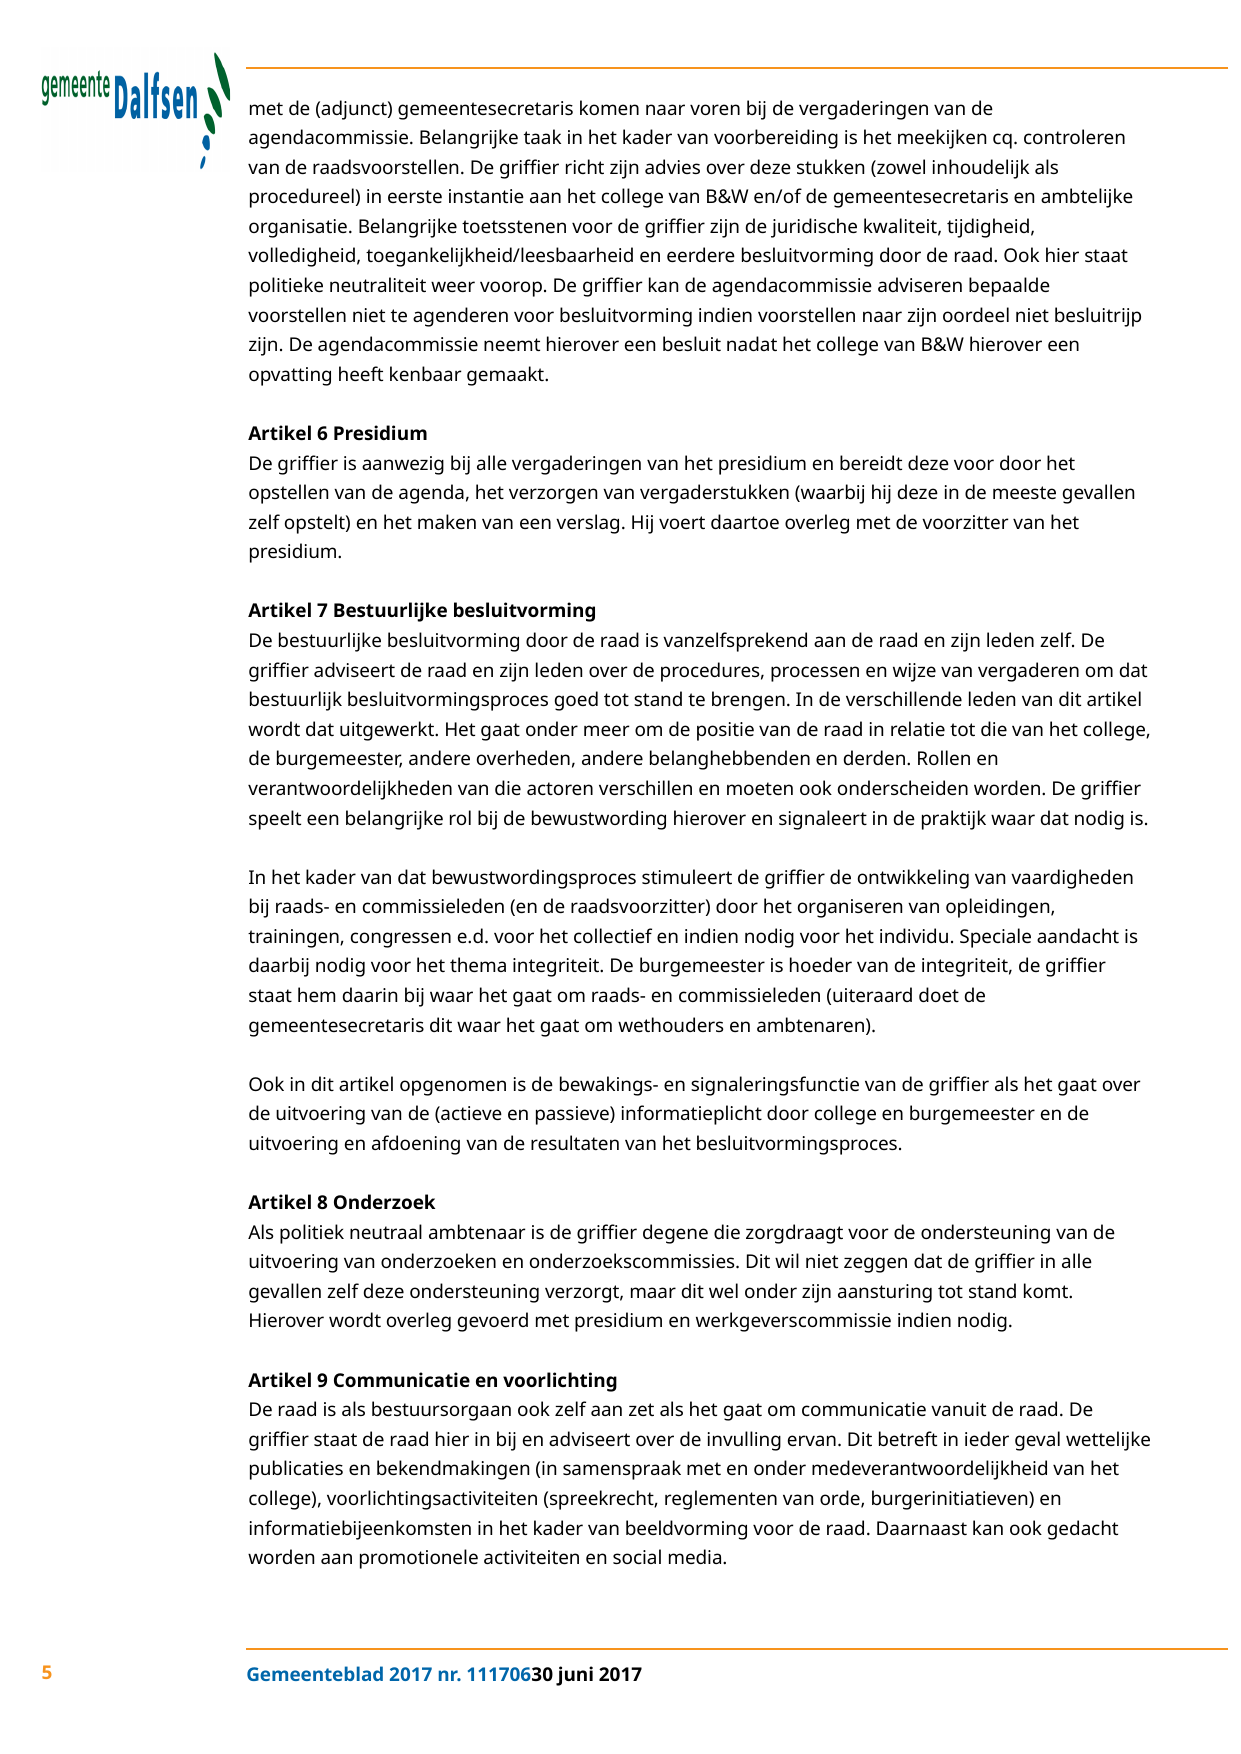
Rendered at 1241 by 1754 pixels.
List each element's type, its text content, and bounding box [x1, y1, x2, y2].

text In het kader van dat bewustwordingsproces stimuleert de griffier de ontwikkeling van vaardigheden bij raads- en commissieleden (en de raadsvoorzitter) door het organiseren van opleidingen, trainingen, congressen e.d. voor het collectief en indien nodig voor het individu. Speciale aandacht is daarbij nodig voor het thema integriteit. De burgemeester is hoeder van de integriteit, de griffier staat hem daarin bij waar het gaat om raads- en commissieleden (uiteraard doet de gemeentesecretaris dit waar het gaat om wethouders en ambtenaren). [248, 864, 1152, 1038]
text De bestuurlijke besluitvorming door de raad is vanzelfsprekend aan de raad en zijn leden zelf. De griffier adviseert de raad en zijn leden over de procedures, processen en wijze van vergaderen om dat bestuurlijk besluitvormingsproces goed tot stand te brengen. In de verschillende leden van dit artikel wordt dat uitgewerkt. Het gaat onder meer om de positie van de raad in relatie tot die van het college, de burgemeester, andere overheden, andere belanghebbenden en derden. Rollen en verantwoordelijkheden van die actoren verschillen en moeten ook onderscheiden worden. De griffier speelt een belangrijke rol bij de bewustwording hierover en signaleert in de praktijk waar dat nodig is. [248, 627, 1152, 831]
text met de (adjunct) gemeentesecretaris komen naar voren bij de vergaderingen van de agendacommissie. Belangrijke taak in het kader van voorbereiding is het meekijken cq. controleren van de raadsvoorstellen. De griffier richt zijn advies over deze stukken (zowel inhoudelijk als procedureel) in eerste instantie aan het college van B&W en/of de gemeentesecretaris en ambtelijke organisatie. Belangrijke toetsstenen voor de griffier zijn de juridische kwaliteit, tijdigheid, volledigheid, toegankelijkheid/leesbaarheid en eerdere besluitvorming door de raad. Ook hier staat politieke neutraliteit weer voorop. De griffier kan de agendacommissie adviseren bepaalde voorstellen niet te agenderen voor besluitvorming indien voorstellen naar zijn oordeel niet besluitrijp zijn. De agendacommissie neemt hierover een besluit nadat het college van B&W hierover een opvatting heeft kenbaar gemaakt. [248, 95, 1152, 387]
text Artikel 8 Onderzoek [248, 1189, 1152, 1215]
text Artikel 7 Bestuurlijke besluitvorming [248, 598, 1152, 623]
text De raad is als bestuursorgaan ook zelf aan zet als het gaat om communicatie vanuit de raad. De griffier staat de raad hier in bij en adviseert over de invulling ervan. Dit betreft in ieder geval wettelijke publicaties en bekendmakingen (in samenspraak met en onder medeverantwoordelijkheid van het college), voorlichtingsactiviteiten (spreekrecht, reglementen van orde, burgerinitiatieven) en informatiebijeenkomsten in het kader van beeldvorming voor de raad. Daarnaast kan ook gedacht worden aan promotionele activiteiten en social media. [248, 1396, 1152, 1570]
text Ook in dit artikel opgenomen is de bewakings- en signaleringsfunctie van de griffier als het gaat over de uitvoering van de (actieve en passieve) informatieplicht door college en burgemeester en de uitvoering en afdoening van de resultaten van het besluitvormingsproces. [248, 1071, 1152, 1156]
picture [41, 47, 231, 172]
text Als politiek neutraal ambtenaar is de griffier degene die zorgdraagt voor de ondersteuning van de uitvoering van onderzoeken en onderzoekscommissies. Dit wil niet zeggen dat de griffier in alle gevallen zelf deze ondersteuning verzorgt, maar dit wel onder zijn aansturing tot stand komt. Hierover wordt overleg gevoerd met presidium en werkgeverscommissie indien nodig. [248, 1219, 1152, 1333]
text Artikel 9 Communicatie en voorlichting [248, 1367, 1152, 1393]
text Artikel 6 Presidium [248, 420, 1152, 446]
text De griffier is aanwezig bij alle vergaderingen van het presidium en bereidt deze voor door het opstellen van de agenda, het verzorgen van vergaderstukken (waarbij hij deze in de meeste gevallen zelf opstelt) en het maken van een verslag. Hij voert daartoe overleg met de voorzitter van het presidium. [248, 450, 1152, 564]
